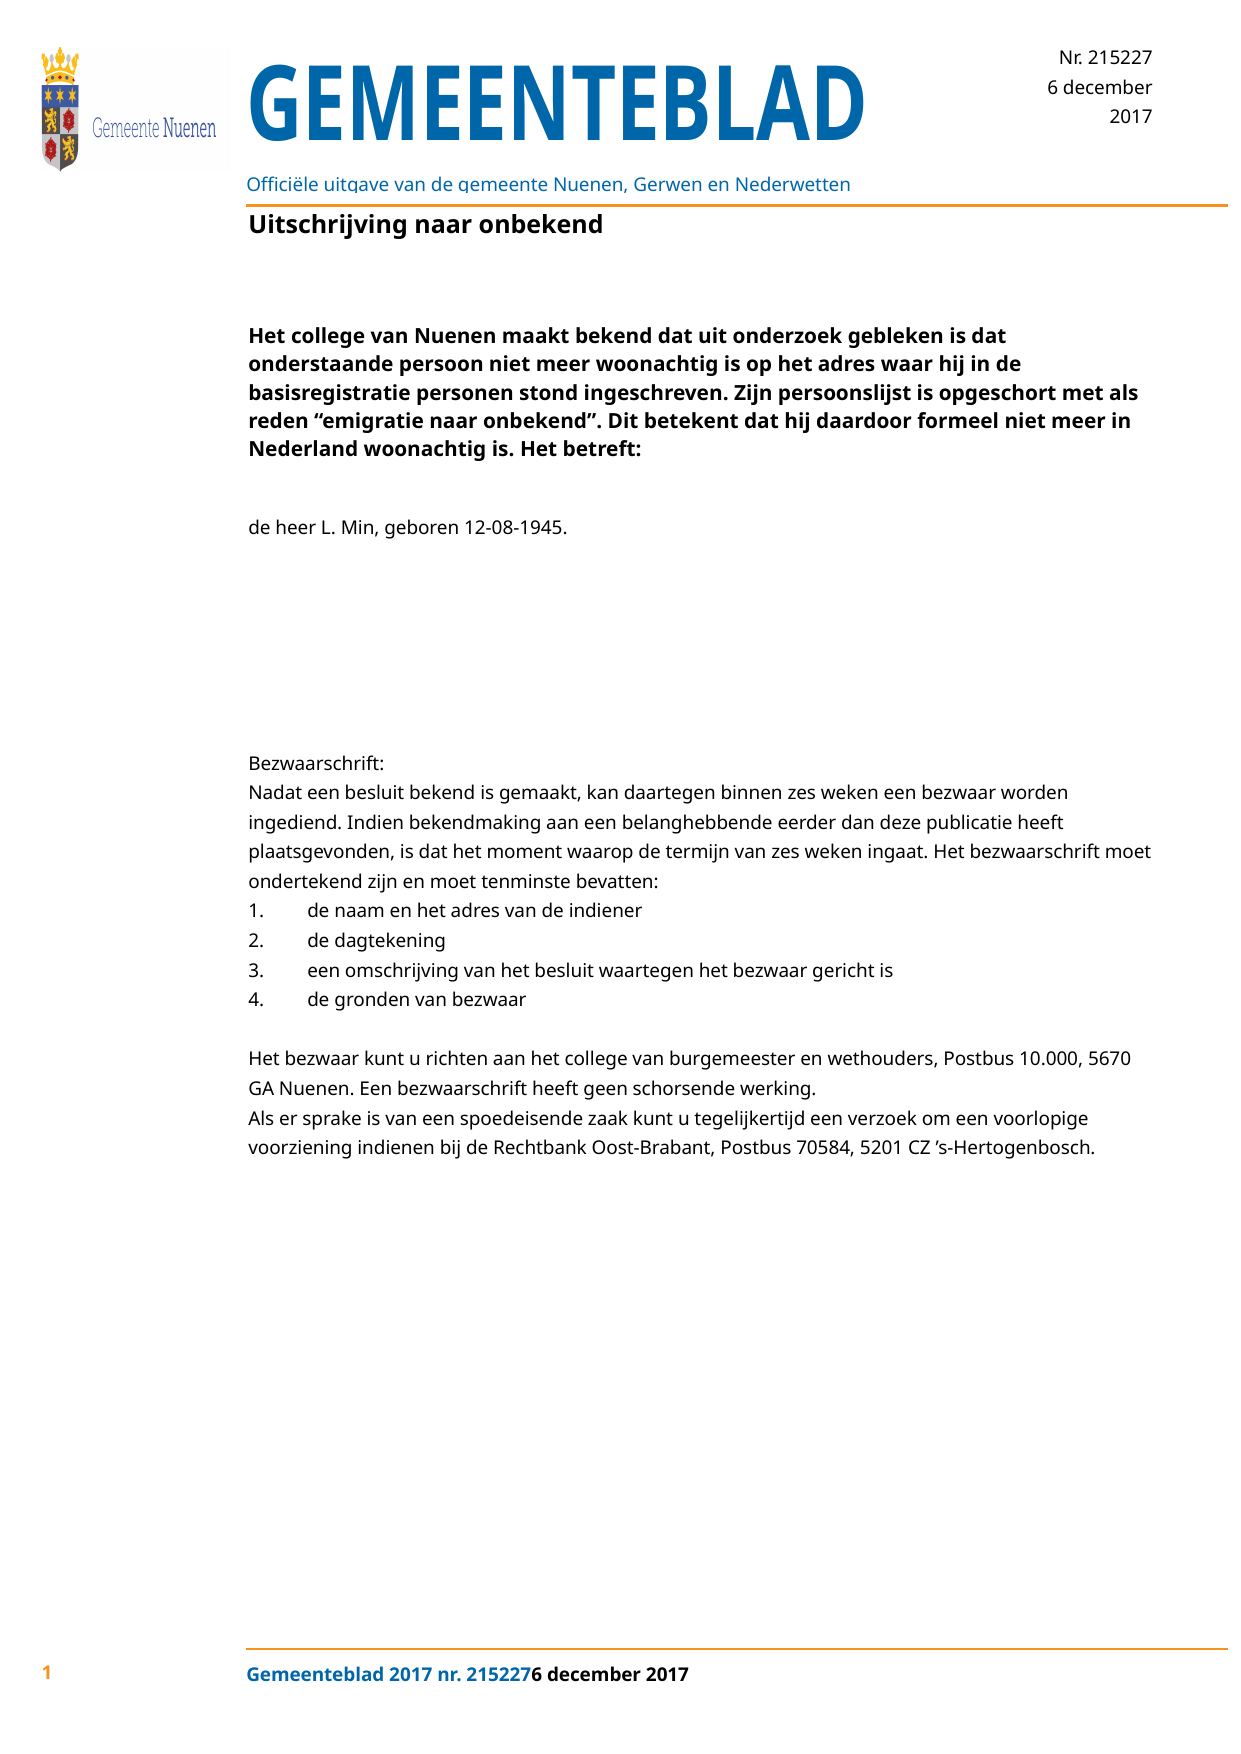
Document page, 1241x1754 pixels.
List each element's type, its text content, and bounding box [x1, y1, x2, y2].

text Het college van Nuenen maakt bekend dat uit onderzoek gebleken is dat onderstaande persoon niet meer woonachtig is op het adres waar hij in de basisregistratie personen stond ingeschreven. Zijn persoonslijst is opgeschort met als reden “emigratie naar onbekend”. Dit betekent dat hij daardoor formeel niet meer in Nederland woonachtig is. Het betreft: [248, 321, 1152, 463]
text Bezwaarschrift: [248, 750, 1152, 776]
text Nadat een besluit bekend is gemaakt, kan daartegen binnen zes weken een bezwaar worden ingediend. Indien bekendmaking aan een belanghebbende eerder dan deze publicatie heeft plaatsgevonden, is dat het moment waarop de termijn van zes weken ingaat. Het bezwaarschrift moet ondertekend zijn en moet tenminste bevatten: [248, 779, 1152, 894]
list de gronden van bezwaar [248, 986, 1152, 1012]
text Het bezwaar kunt u richten aan het college van burgemeester en wethouders, Postbus 10.000, 5670 GA Nuenen. Een bezwaarschrift heeft geen schorsende werking. [248, 1046, 1152, 1101]
text Uitschrijving naar onbekend [248, 207, 1152, 241]
list de naam en het adres van de indiener [248, 898, 1152, 923]
picture [41, 47, 231, 172]
list de dagtekening [248, 927, 1152, 953]
text de heer L. Min, geboren 12-08-1945. [248, 514, 1152, 540]
text Als er sprake is van een spoedeisende zaak kunt u tegelijkertijd een verzoek om een voorlopige voorziening indienen bij de Rechtbank Oost-Brabant, Postbus 70584, 5201 CZ ’s-Hertogenbosch. [248, 1105, 1152, 1160]
list een omschrijving van het besluit waartegen het bezwaar gericht is [248, 957, 1152, 983]
